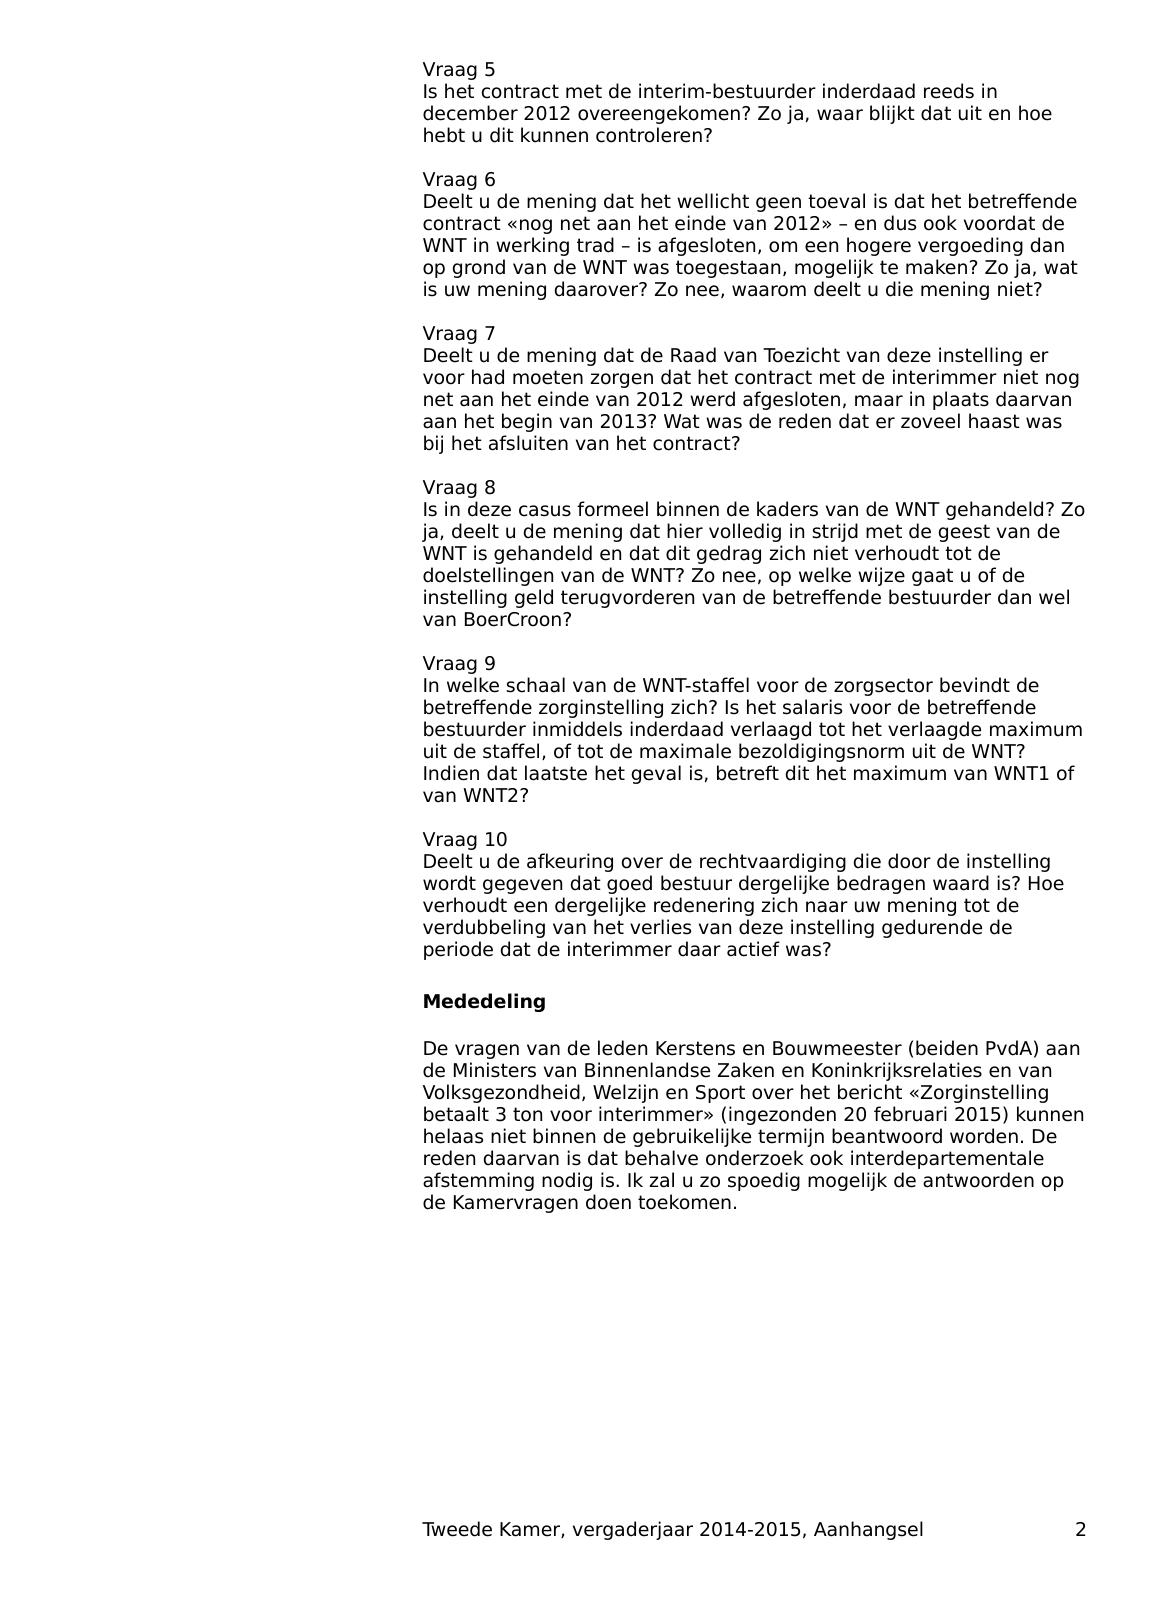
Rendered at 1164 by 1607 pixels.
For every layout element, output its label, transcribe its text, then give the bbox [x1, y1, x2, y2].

text Deelt u de mening dat het wellicht geen toeval is dat het betreffende contract «nog net aan het einde van 2012» – en dus ook voordat de WNT in werking trad – is afgesloten, om een hogere vergoeding dan op grond van de WNT was toegestaan, mogelijk te maken? Zo ja, wat is uw mening daarover? Zo nee, waarom deelt u die mening niet? [422, 191, 1087, 301]
text Deelt u de afkeuring over de rechtvaardiging die door de instelling wordt gegeven dat goed bestuur dergelijke bedragen waard is? Hoe verhoudt een dergelijke redenering zich naar uw mening tot de verdubbeling van het verlies van deze instelling gedurende de periode dat de interimmer daar actief was? [422, 851, 1087, 961]
text Deelt u de mening dat de Raad van Toezicht van deze instelling er voor had moeten zorgen dat het contract met de interimmer niet nog net aan het einde van 2012 werd afgesloten, maar in plaats daarvan aan het begin van 2013? Wat was de reden dat er zoveel haast was bij het afsluiten van het contract? [422, 345, 1087, 455]
text Vraag 9 [422, 653, 1087, 675]
text De vragen van de leden Kerstens en Bouwmeester (beiden PvdA) aan de Ministers van Binnenlandse Zaken en Koninkrijksrelaties en van Volksgezondheid, Welzijn en Sport over het bericht «Zorginstelling betaalt 3 ton voor interimmer» (ingezonden 20 februari 2015) kunnen helaas niet binnen de gebruikelijke termijn beantwoord worden. De reden daarvan is dat behalve onderzoek ook interdepartementale afstemming nodig is. Ik zal u zo spoedig mogelijk de antwoorden op de Kamervragen doen toekomen. [422, 1038, 1087, 1214]
text Vraag 10 [422, 829, 1087, 851]
text Vraag 8 [422, 477, 1087, 499]
text Vraag 7 [422, 323, 1087, 345]
text Is in deze casus formeel binnen de kaders van de WNT gehandeld? Zo ja, deelt u de mening dat hier volledig in strijd met de geest van de WNT is gehandeld en dat dit gedrag zich niet verhoudt tot de doelstellingen van de WNT? Zo nee, op welke wijze gaat u of de instelling geld terugvorderen van de betreffende bestuurder dan wel van BoerCroon? [422, 499, 1087, 631]
text In welke schaal van de WNT-staffel voor de zorgsector bevindt de betreffende zorginstelling zich? Is het salaris voor de betreffende bestuurder inmiddels inderdaad verlaagd tot het verlaagde maximum uit de staffel, of tot de maximale bezoldigingsnorm uit de WNT? Indien dat laatste het geval is, betreft dit het maximum van WNT1 of van WNT2? [422, 675, 1087, 807]
text Is het contract met de interim-bestuurder inderdaad reeds in december 2012 overeengekomen? Zo ja, waar blijkt dat uit en hoe hebt u dit kunnen controleren? [422, 81, 1087, 147]
subtitle Mededeling [422, 991, 1087, 1013]
text Vraag 6 [422, 169, 1087, 191]
text Vraag 5 [422, 59, 1087, 81]
